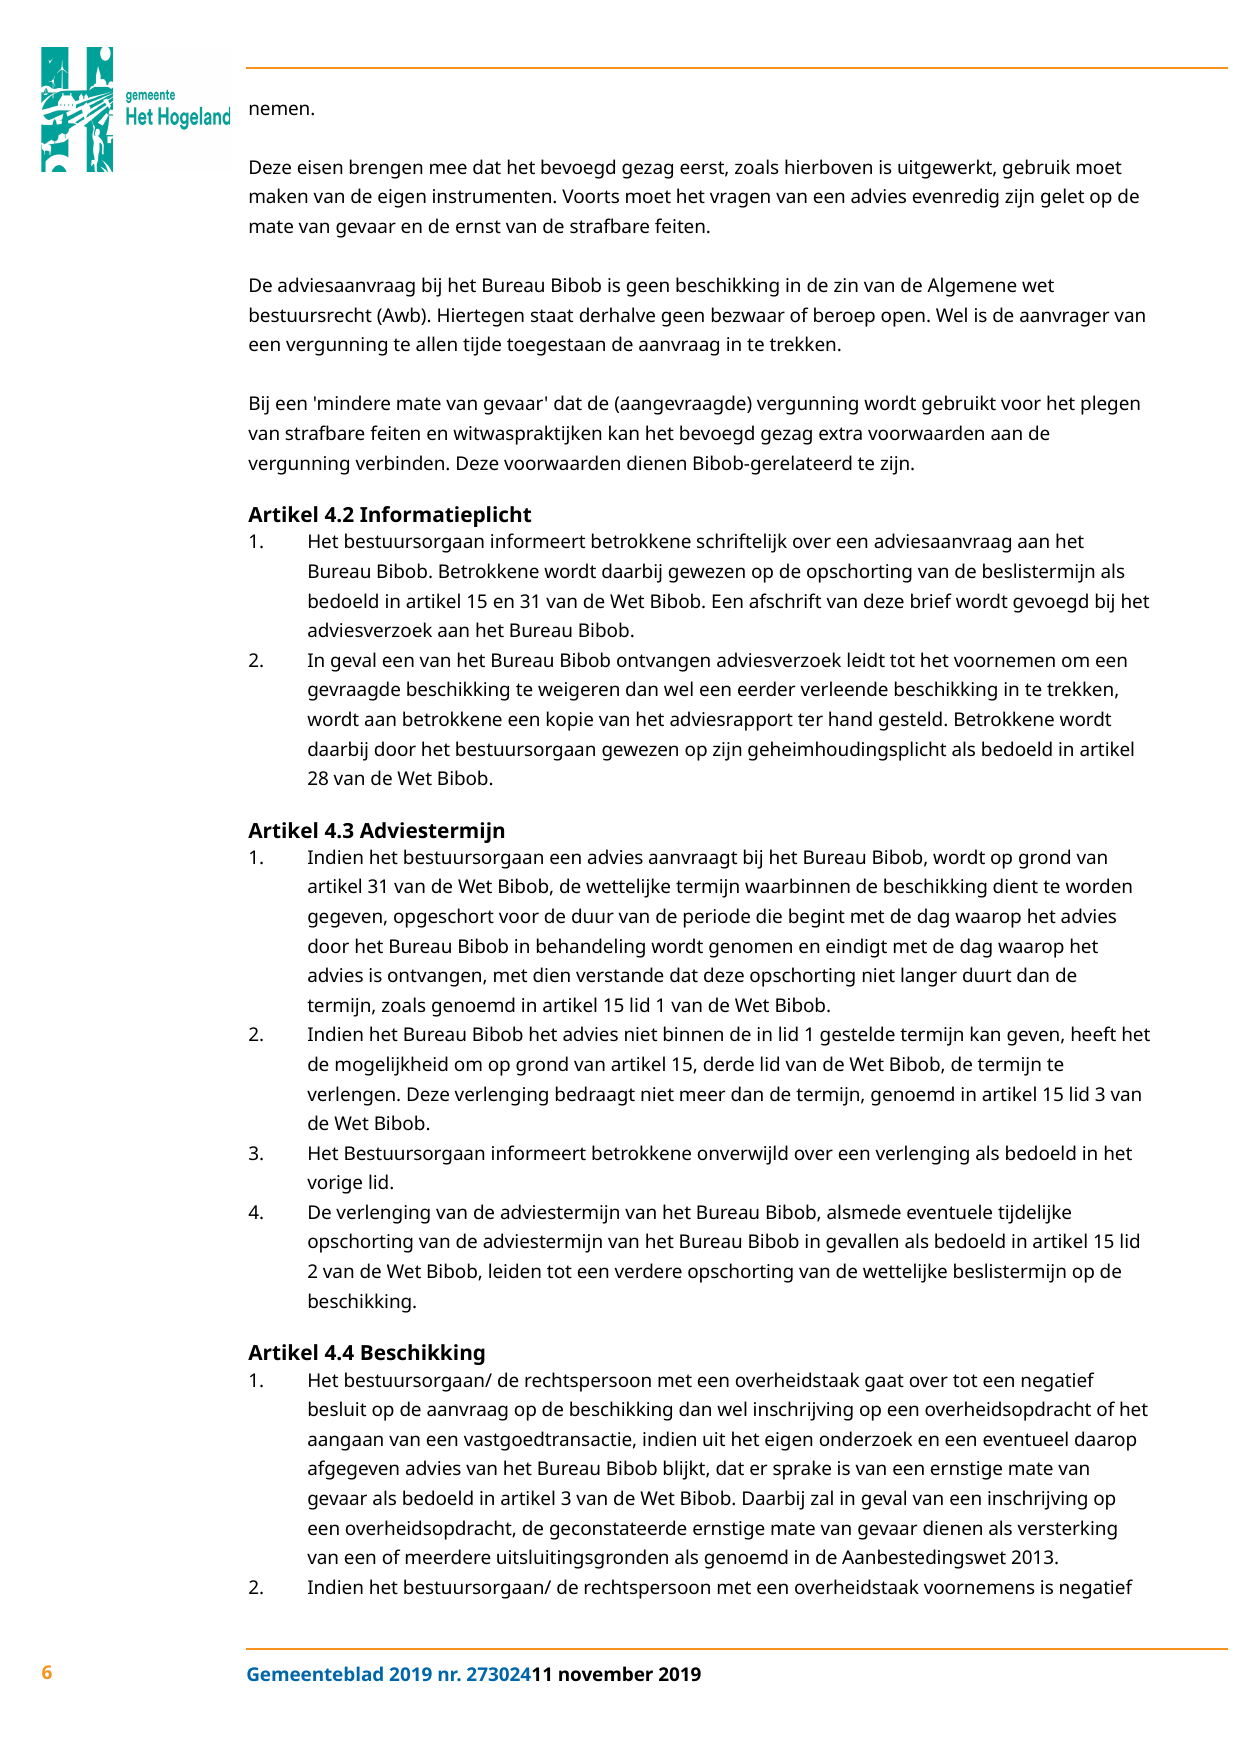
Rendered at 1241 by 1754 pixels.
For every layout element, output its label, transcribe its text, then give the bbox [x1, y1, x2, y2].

text De adviesaanvraag bij het Bureau Bibob is geen beschikking in de zin van de Algemene wet bestuursrecht (Awb). Hiertegen staat derhalve geen bezwaar of beroep open. Wel is de aanvrager van een vergunning te allen tijde toegestaan de aanvraag in te trekken. [248, 272, 1152, 357]
text Bij een 'mindere mate van gevaar' dat de (aangevraagde) vergunning wordt gebruikt voor het plegen van strafbare feiten en witwaspraktijken kan het bevoegd gezag extra voorwaarden aan de vergunning verbinden. Deze voorwaarden dienen Bibob-gerelateerd te zijn. [248, 391, 1152, 476]
list Indien het Bureau Bibob het advies niet binnen de in lid 1 gestelde termijn kan geven, heeft het de mogelijkheid om op grond van artikel 15, derde lid van de Wet Bibob, de termijn te verlengen. Deze verlenging bedraagt niet meer dan de termijn, genoemd in artikel 15 lid 3 van de Wet Bibob. [248, 1022, 1152, 1136]
list In geval een van het Bureau Bibob ontvangen adviesverzoek leidt tot het voornemen om een gevraagde beschikking te weigeren dan wel een eerder verleende beschikking in te trekken, wordt aan betrokkene een kopie van het adviesrapport ter hand gesteld. Betrokkene wordt daarbij door het bestuursorgaan gewezen op zijn geheimhoudingsplicht als bedoeld in artikel 28 van de Wet Bibob. [248, 647, 1152, 791]
text Artikel 4.3 Adviestermijn [248, 816, 1152, 844]
picture [41, 47, 231, 172]
list Het bestuursorgaan informeert betrokkene schriftelijk over een adviesaanvraag aan het Bureau Bibob. Betrokkene wordt daarbij gewezen op de opschorting van de beslistermijn als bedoeld in artikel 15 en 31 van de Wet Bibob. Een afschrift van deze brief wordt gevoegd bij het adviesverzoek aan het Bureau Bibob. [248, 529, 1152, 643]
list Het Bestuursorgaan informeert betrokkene onverwijld over een verlenging als bedoeld in het vorige lid. [248, 1140, 1152, 1195]
text nemen. [248, 95, 1152, 121]
text Artikel 4.4 Beschikking [248, 1338, 1152, 1367]
text Artikel 4.2 Informatieplicht [248, 500, 1152, 529]
list Indien het bestuursorgaan een advies aanvraagt bij het Bureau Bibob, wordt op grond van artikel 31 van de Wet Bibob, de wettelijke termijn waarbinnen de beschikking dient te worden gegeven, opgeschort voor de duur van de periode die begint met de dag waarop het advies door het Bureau Bibob in behandeling wordt genomen en eindigt met de dag waarop het advies is ontvangen, met dien verstande dat deze opschorting niet langer duurt dan de termijn, zoals genoemd in artikel 15 lid 1 van de Wet Bibob. [248, 844, 1152, 1018]
list De verlenging van de adviestermijn van het Bureau Bibob, alsmede eventuele tijdelijke opschorting van de adviestermijn van het Bureau Bibob in gevallen als bedoeld in artikel 15 lid 2 van de Wet Bibob, leiden tot een verdere opschorting van de wettelijke beslistermijn op de beschikking. [248, 1199, 1152, 1314]
list Indien het bestuursorgaan/ de rechtspersoon met een overheidstaak voornemens is negatief [248, 1574, 1152, 1599]
text Deze eisen brengen mee dat het bevoegd gezag eerst, zoals hierboven is uitgewerkt, gebruik moet maken van de eigen instrumenten. Voorts moet het vragen van een advies evenredig zijn gelet op de mate van gevaar en de ernst van de strafbare feiten. [248, 154, 1152, 239]
list Het bestuursorgaan/ de rechtspersoon met een overheidstaak gaat over tot een negatief besluit op de aanvraag op de beschikking dan wel inschrijving op een overheidsopdracht of het aangaan van een vastgoedtransactie, indien uit het eigen onderzoek en een eventueel daarop afgegeven advies van het Bureau Bibob blijkt, dat er sprake is van een ernstige mate van gevaar als bedoeld in artikel 3 van de Wet Bibob. Daarbij zal in geval van een inschrijving op een overheidsopdracht, de geconstateerde ernstige mate van gevaar dienen als versterking van een of meerdere uitsluitingsgronden als genoemd in de Aanbestedingswet 2013. [248, 1367, 1152, 1570]
